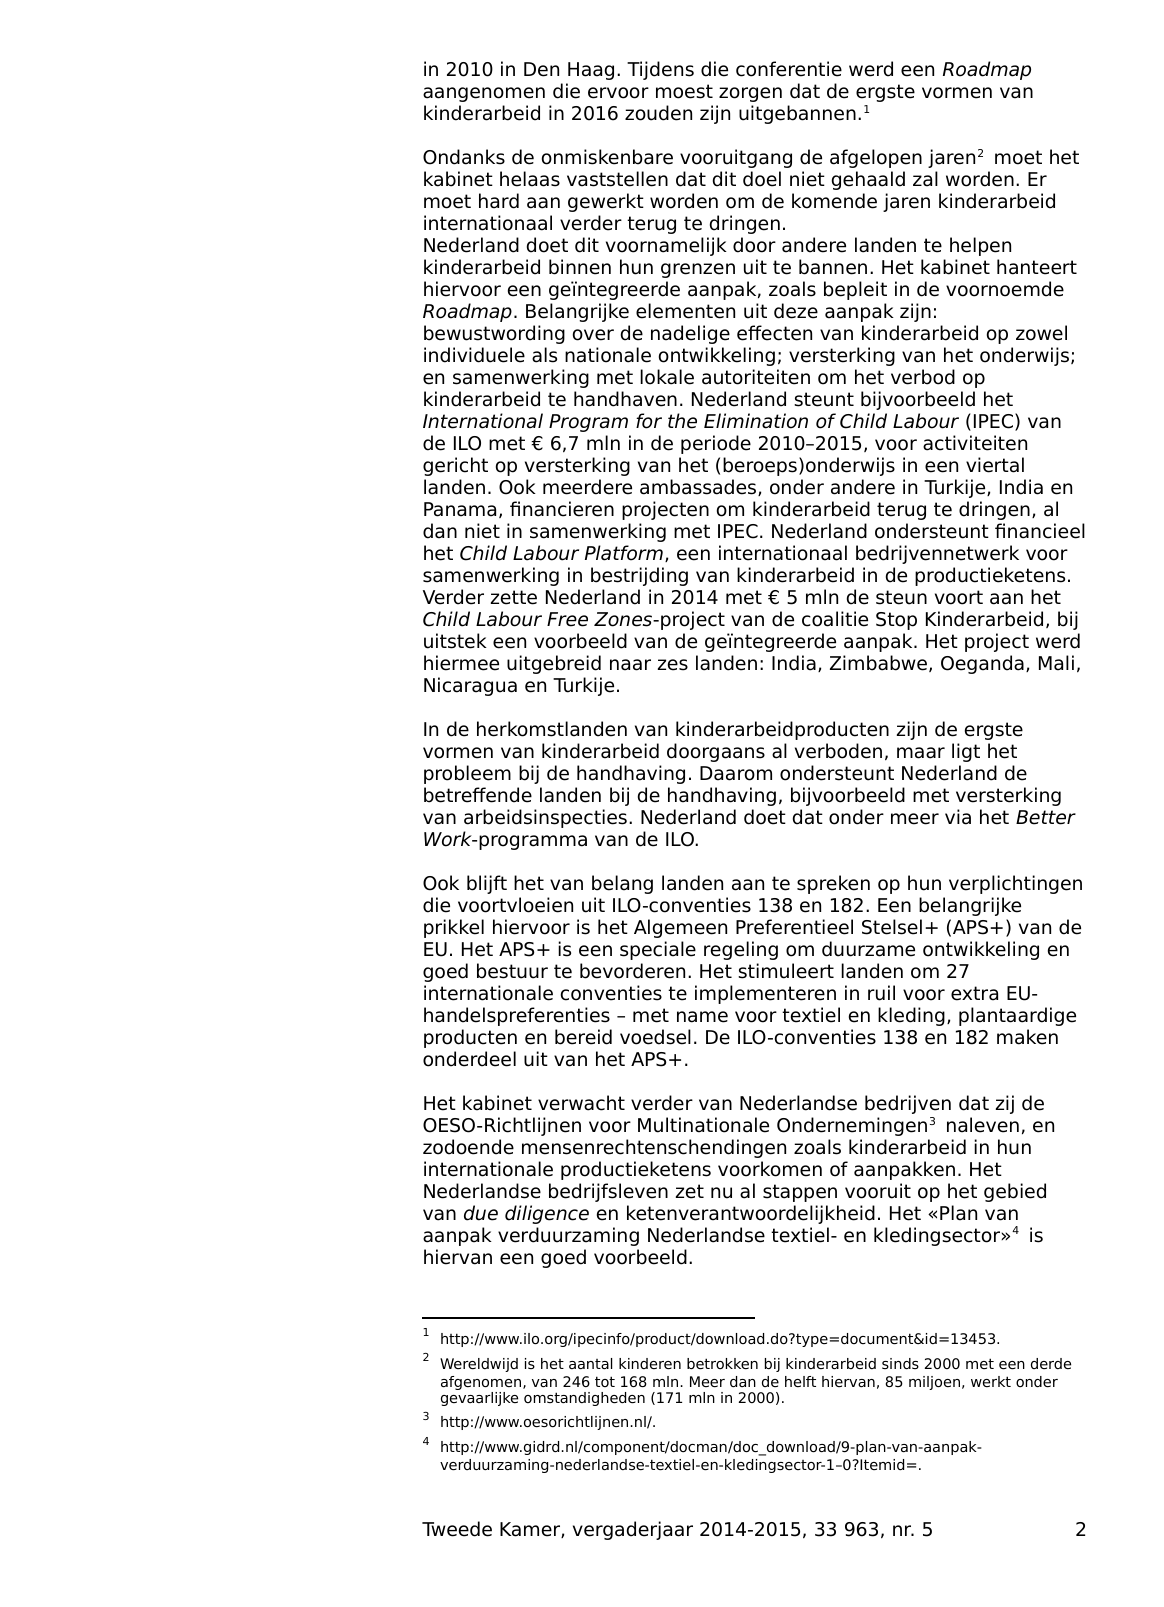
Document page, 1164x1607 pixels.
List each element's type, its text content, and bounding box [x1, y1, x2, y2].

text Ook blijft het van belang landen aan te spreken op hun verplichtingen die voortvloeien uit ILO-conventies 138 en 182. Een belangrijke prikkel hiervoor is het Algemeen Preferentieel Stelsel+ (APS+) van de EU. Het APS+ is een speciale regeling om duurzame ontwikkeling en goed bestuur te bevorderen. Het stimuleert landen om 27 internationale conventies te implementeren in ruil voor extra EU-handelspreferenties – met name voor textiel en kleding, plantaardige producten en bereid voedsel. De ILO-conventies 138 en 182 maken onderdeel uit van het APS+. [422, 873, 1087, 1071]
text Ondanks de onmiskenbare vooruitgang de afgelopen jaren moet het kabinet helaas vaststellen dat dit doel niet gehaald zal worden. Er moet hard aan gewerkt worden om de komende jaren kinderarbeid internationaal verder terug te dringen. [422, 147, 1087, 235]
text in 2010 in Den Haag. Tijdens die conferentie werd een Roadmap aangenomen die ervoor moest zorgen dat de ergste vormen van kinderarbeid in 2016 zouden zijn uitgebannen. [422, 59, 1087, 125]
text Het kabinet verwacht verder van Nederlandse bedrijven dat zij de OESO-Richtlijnen voor Multinationale Ondernemingen naleven, en zodoende mensenrechtenschendingen zoals kinderarbeid in hun internationale productieketens voorkomen of aanpakken. Het Nederlandse bedrijfsleven zet nu al stappen vooruit op het gebied van due diligence en ketenverantwoordelijkheid. Het «Plan van aanpak verduurzaming Nederlandse textiel- en kledingsector» is hiervan een goed voorbeeld. [422, 1093, 1087, 1269]
text Wereldwijd is het aantal kinderen betrokken bij kinderarbeid sinds 2000 met een derde afgenomen, van 246 tot 168 mln. Meer dan de helft hiervan, 85 miljoen, werkt onder gevaarlijke omstandigheden (171 mln in 2000). [422, 1352, 1087, 1407]
text http://www.gidrd.nl/component/docman/doc_download/9-plan-van-aanpak-verduurzaming-nederlandse-textiel-en-kledingsector-1–0?Itemid=. [422, 1435, 1087, 1474]
text http://www.oesorichtlijnen.nl/. [422, 1410, 1087, 1432]
text In de herkomstlanden van kinderarbeidproducten zijn de ergste vormen van kinderarbeid doorgaans al verboden, maar ligt het probleem bij de handhaving. Daarom ondersteunt Nederland de betreffende landen bij de handhaving, bijvoorbeeld met versterking van arbeidsinspecties. Nederland doet dat onder meer via het Better Work-programma van de ILO. [422, 719, 1087, 851]
text Nederland doet dit voornamelijk door andere landen te helpen kinderarbeid binnen hun grenzen uit te bannen. Het kabinet hanteert hiervoor een geïntegreerde aanpak, zoals bepleit in de voornoemde Roadmap. Belangrijke elementen uit deze aanpak zijn: bewustwording over de nadelige effecten van kinderarbeid op zowel individuele als nationale ontwikkeling; versterking van het onderwijs; en samenwerking met lokale autoriteiten om het verbod op kinderarbeid te handhaven. Nederland steunt bijvoorbeeld het International Program for the Elimination of Child Labour (IPEC) van de ILO met € 6,7 mln in de periode 2010–2015, voor activiteiten gericht op versterking van het (beroeps)onderwijs in een viertal landen. Ook meerdere ambassades, onder andere in Turkije, India en Panama, financieren projecten om kinderarbeid terug te dringen, al dan niet in samenwerking met IPEC. Nederland ondersteunt financieel het Child Labour Platform, een internationaal bedrijvennetwerk voor samenwerking in bestrijding van kinderarbeid in de productieketens. Verder zette Nederland in 2014 met € 5 mln de steun voort aan het Child Labour Free Zones-project van de coalitie Stop Kinderarbeid, bij uitstek een voorbeeld van de geïntegreerde aanpak. Het project werd hiermee uitgebreid naar zes landen: India, Zimbabwe, Oeganda, Mali, Nicaragua en Turkije. [422, 235, 1087, 697]
text http://www.ilo.org/ipecinfo/product/download.do?type=document&id=13453. [422, 1327, 1087, 1349]
